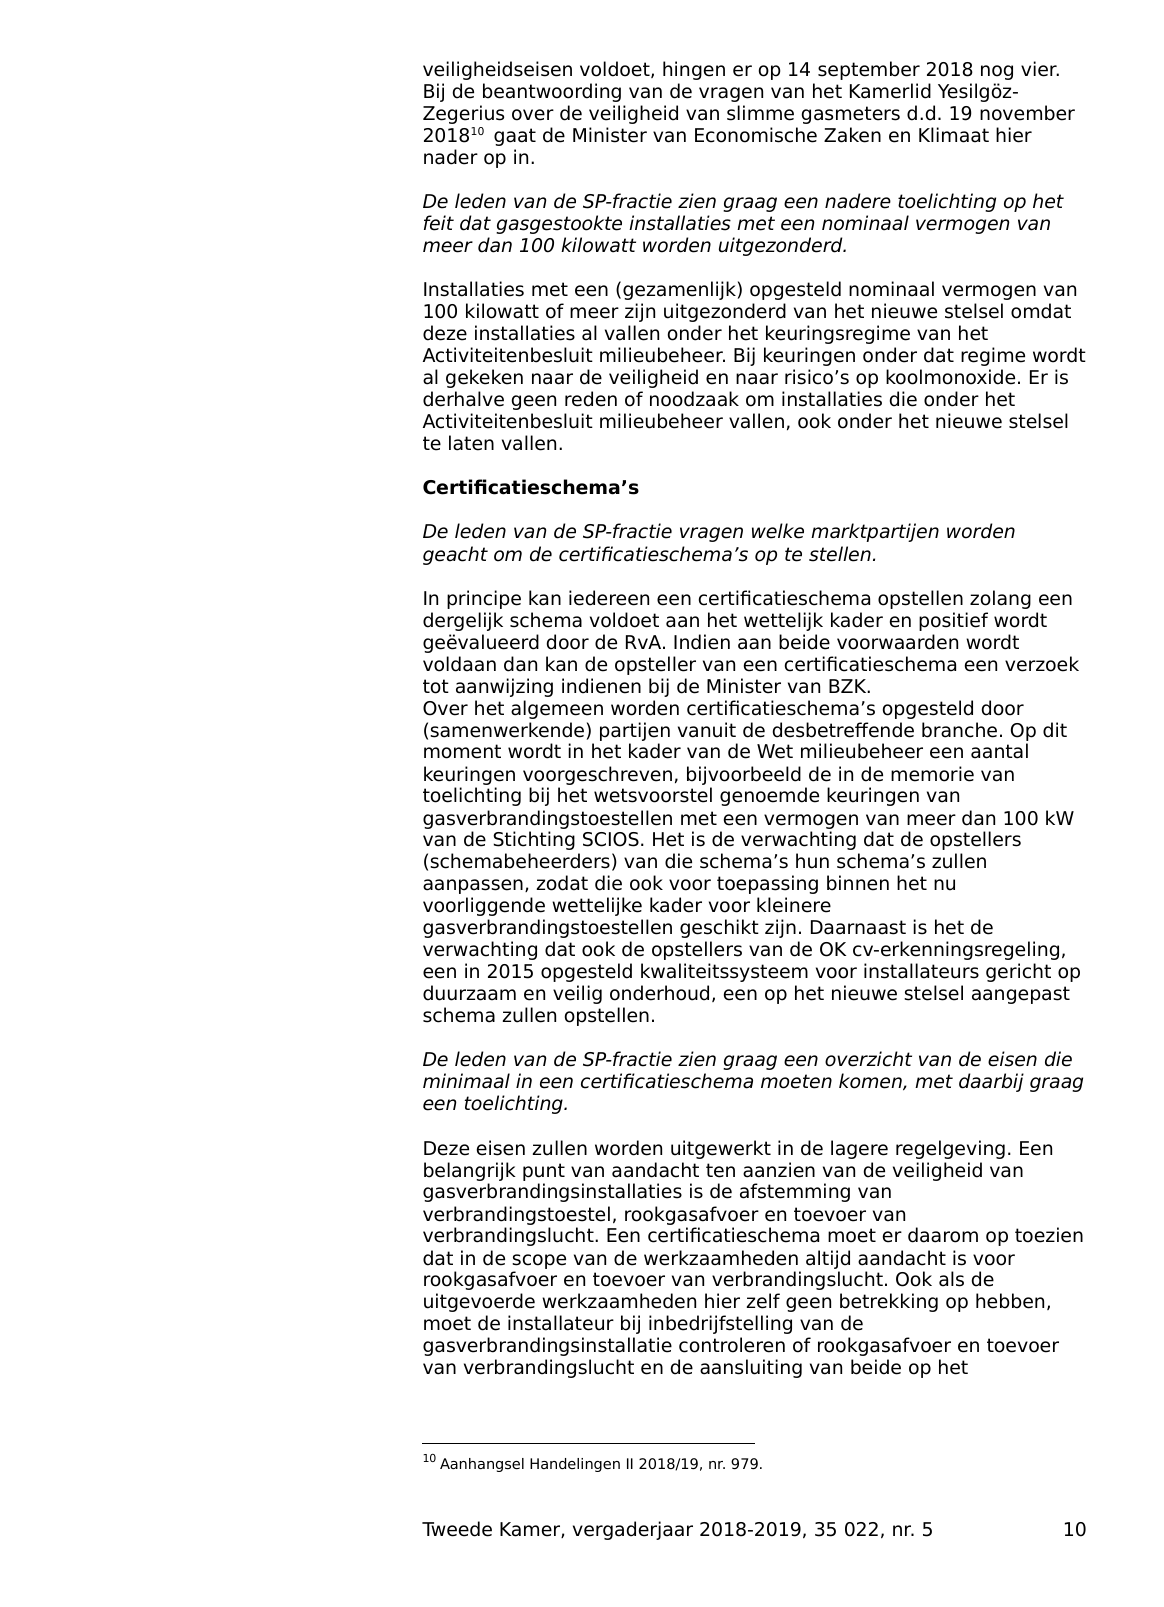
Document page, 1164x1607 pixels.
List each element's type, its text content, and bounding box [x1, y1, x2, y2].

text Over het algemeen worden certificatieschema’s opgesteld door (samenwerkende) partijen vanuit de desbetreffende branche. Op dit moment wordt in het kader van de Wet milieubeheer een aantal keuringen voorgeschreven, bijvoorbeeld de in de memorie van toelichting bij het wetsvoorstel genoemde keuringen van gasverbrandingstoestellen met een vermogen van meer dan 100 kW van de Stichting SCIOS. Het is de verwachting dat de opstellers (schemabeheerders) van die schema’s hun schema’s zullen aanpassen, zodat die ook voor toepassing binnen het nu voorliggende wettelijke kader voor kleinere gasverbrandingstoestellen geschikt zijn. Daarnaast is het de verwachting dat ook de opstellers van de OK cv-erkenningsregeling, een in 2015 opgesteld kwaliteitssysteem voor installateurs gericht op duurzaam en veilig onderhoud, een op het nieuwe stelsel aangepast schema zullen opstellen. [422, 697, 1087, 1027]
text Installaties met een (gezamenlijk) opgesteld nominaal vermogen van 100 kilowatt of meer zijn uitgezonderd van het nieuwe stelsel omdat deze installaties al vallen onder het keuringsregime van het Activiteitenbesluit milieubeheer. Bij keuringen onder dat regime wordt al gekeken naar de veiligheid en naar risico’s op koolmonoxide. Er is derhalve geen reden of noodzaak om installaties die onder het Activiteitenbesluit milieubeheer vallen, ook onder het nieuwe stelsel te laten vallen. [422, 279, 1087, 455]
text De leden van de SP-fractie zien graag een nadere toelichting op het feit dat gasgestookte installaties met een nominaal vermogen van meer dan 100 kilowatt worden uitgezonderd. [422, 191, 1087, 257]
text De leden van de SP-fractie zien graag een overzicht van de eisen die minimaal in een certificatieschema moeten komen, met daarbij graag een toelichting. [422, 1049, 1087, 1115]
text De leden van de SP-fractie vragen welke marktpartijen worden geacht om de certificatieschema’s op te stellen. [422, 521, 1087, 565]
text veiligheidseisen voldoet, hingen er op 14 september 2018 nog vier. Bij de beantwoording van de vragen van het Kamerlid Yesilgöz-Zegerius over de veiligheid van slimme gasmeters d.d. 19 november 2018 gaat de Minister van Economische Zaken en Klimaat hier nader op in. [422, 59, 1087, 169]
text Aanhangsel Handelingen II 2018/19, nr. 979. [422, 1452, 1087, 1474]
text In principe kan iedereen een certificatieschema opstellen zolang een dergelijk schema voldoet aan het wettelijk kader en positief wordt geëvalueerd door de RvA. Indien aan beide voorwaarden wordt voldaan dan kan de opsteller van een certificatieschema een verzoek tot aanwijzing indienen bij de Minister van BZK. [422, 588, 1087, 697]
text Deze eisen zullen worden uitgewerkt in de lagere regelgeving. Een belangrijk punt van aandacht ten aanzien van de veiligheid van gasverbrandingsinstallaties is de afstemming van verbrandingstoestel, rookgasafvoer en toevoer van verbrandingslucht. Een certificatieschema moet er daarom op toezien dat in de scope van de werkzaamheden altijd aandacht is voor rookgasafvoer en toevoer van verbrandingslucht. Ook als de uitgevoerde werkzaamheden hier zelf geen betrekking op hebben, moet de installateur bij inbedrijfstelling van de gasverbrandingsinstallatie controleren of rookgasafvoer en toevoer van verbrandingslucht en de aansluiting van beide op het [422, 1137, 1087, 1379]
subtitle Certificatieschema’s [422, 477, 1087, 499]
